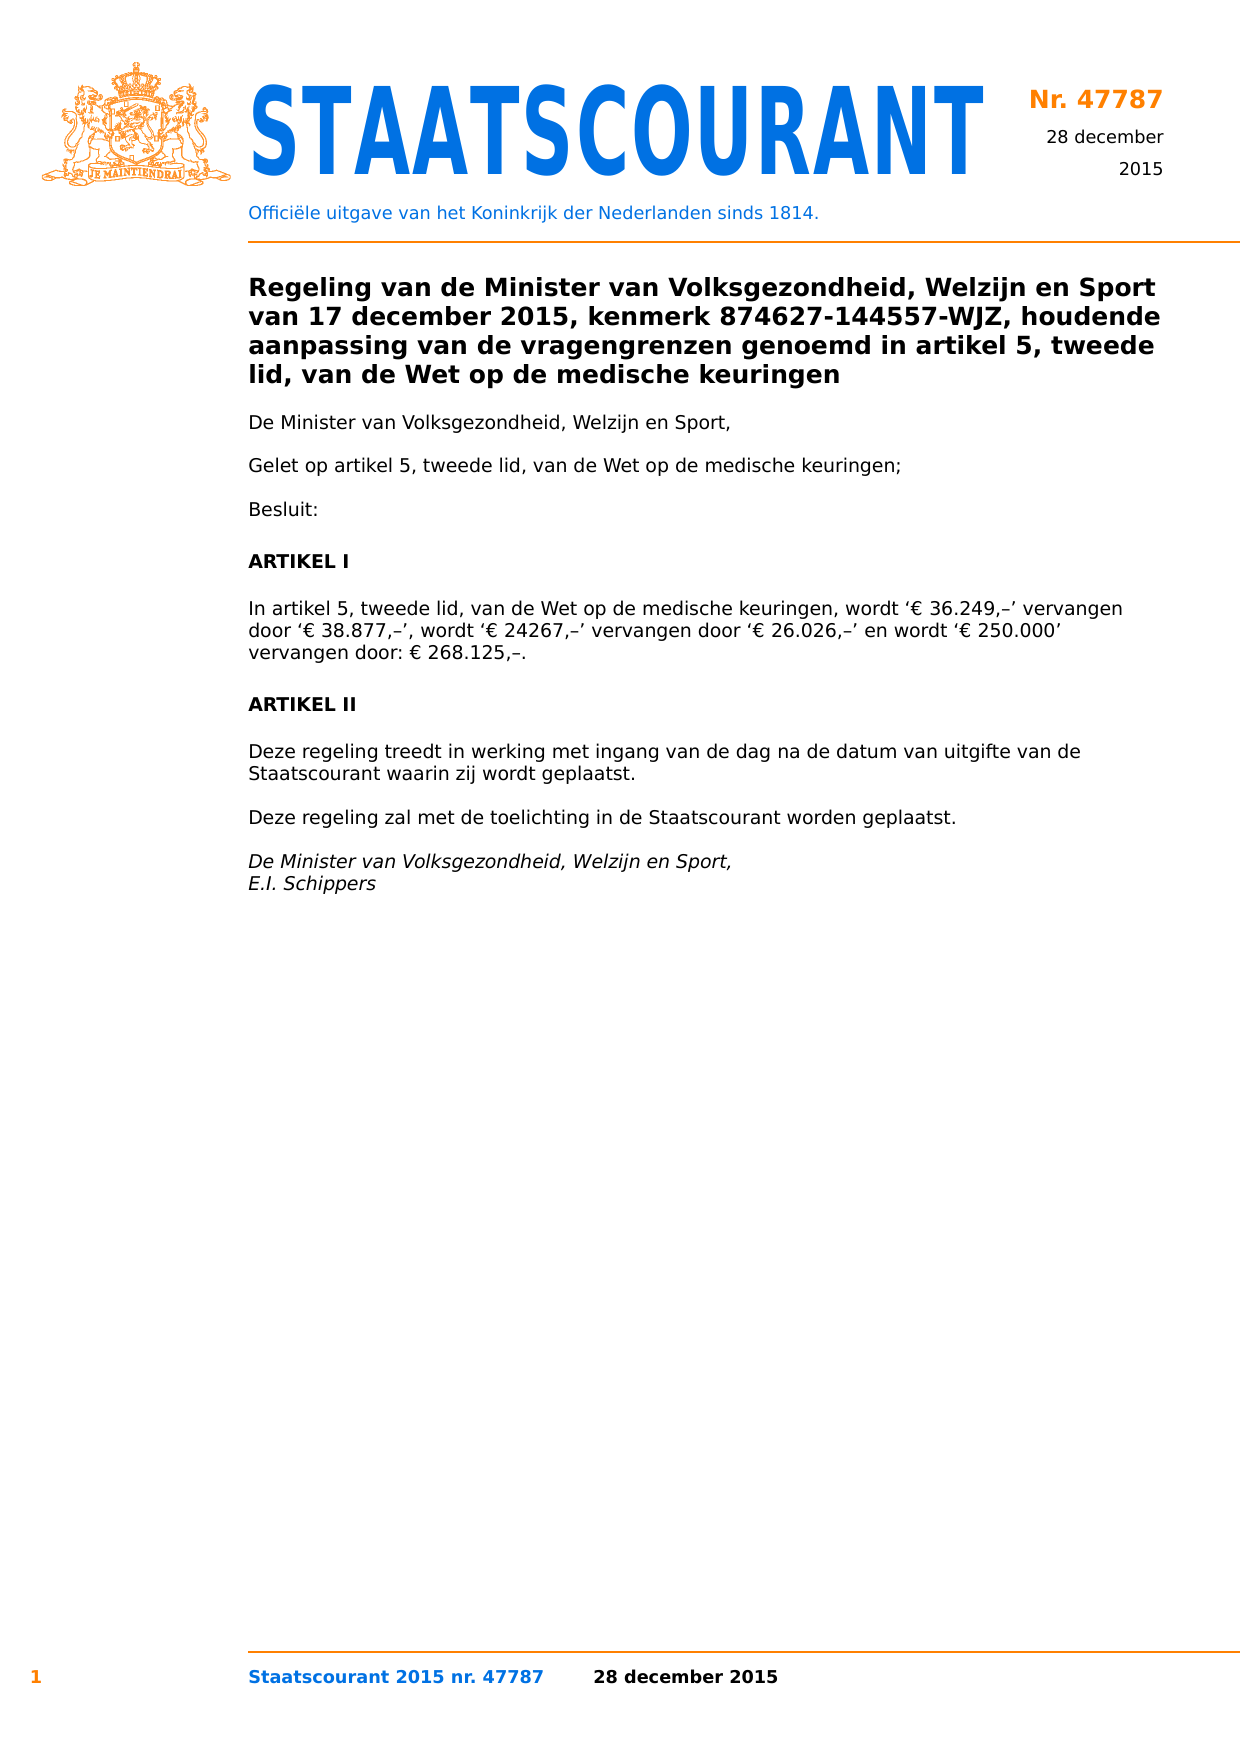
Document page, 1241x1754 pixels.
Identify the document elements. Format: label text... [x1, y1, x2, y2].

subtitle Regeling van de Minister van Volksgezondheid, Welzijn en Sport van 17 december 2015, kenmerk 874627-144557-WJZ, houdende aanpassing van de vragengrenzen genoemd in artikel 5, tweede lid, van de Wet op de medische keuringen [248, 273, 1163, 390]
subtitle ARTIKEL II [248, 694, 1163, 716]
text Deze regeling zal met de toelichting in de Staatscourant worden geplaatst. [248, 807, 1163, 829]
text In artikel 5, tweede lid, van de Wet op de medische keuringen, wordt ‘€ 36.249,–’ vervangen door ‘€ 38.877,–’, wordt ‘€ 24267,–’ vervangen door ‘€ 26.026,–’ en wordt ‘€ 250.000’ vervangen door: € 268.125,–. [248, 598, 1163, 664]
table_cell 28 december [998, 121, 1240, 153]
text De Minister van Volksgezondheid, Welzijn en Sport, E.I. Schippers [248, 851, 1163, 895]
picture [41, 62, 231, 186]
text Gelet op artikel 5, tweede lid, van de Wet op de medische keuringen; [248, 455, 1163, 477]
table_header STAATSCOURANT [248, 62, 998, 203]
text Besluit: [248, 499, 1163, 521]
table_header Nr. 47787 [998, 62, 1240, 121]
table_header [25, 62, 248, 241]
text De Minister van Volksgezondheid, Welzijn en Sport, [248, 412, 1163, 433]
subtitle ARTIKEL I [248, 551, 1163, 573]
table_cell Officiële uitgave van het Koninkrijk der Nederlanden sinds 1814. [248, 203, 1240, 241]
text Deze regeling treedt in werking met ingang van de dag na de datum van uitgifte van de Staatscourant waarin zij wordt geplaatst. [248, 741, 1163, 785]
table_cell 2015 [998, 153, 1240, 203]
